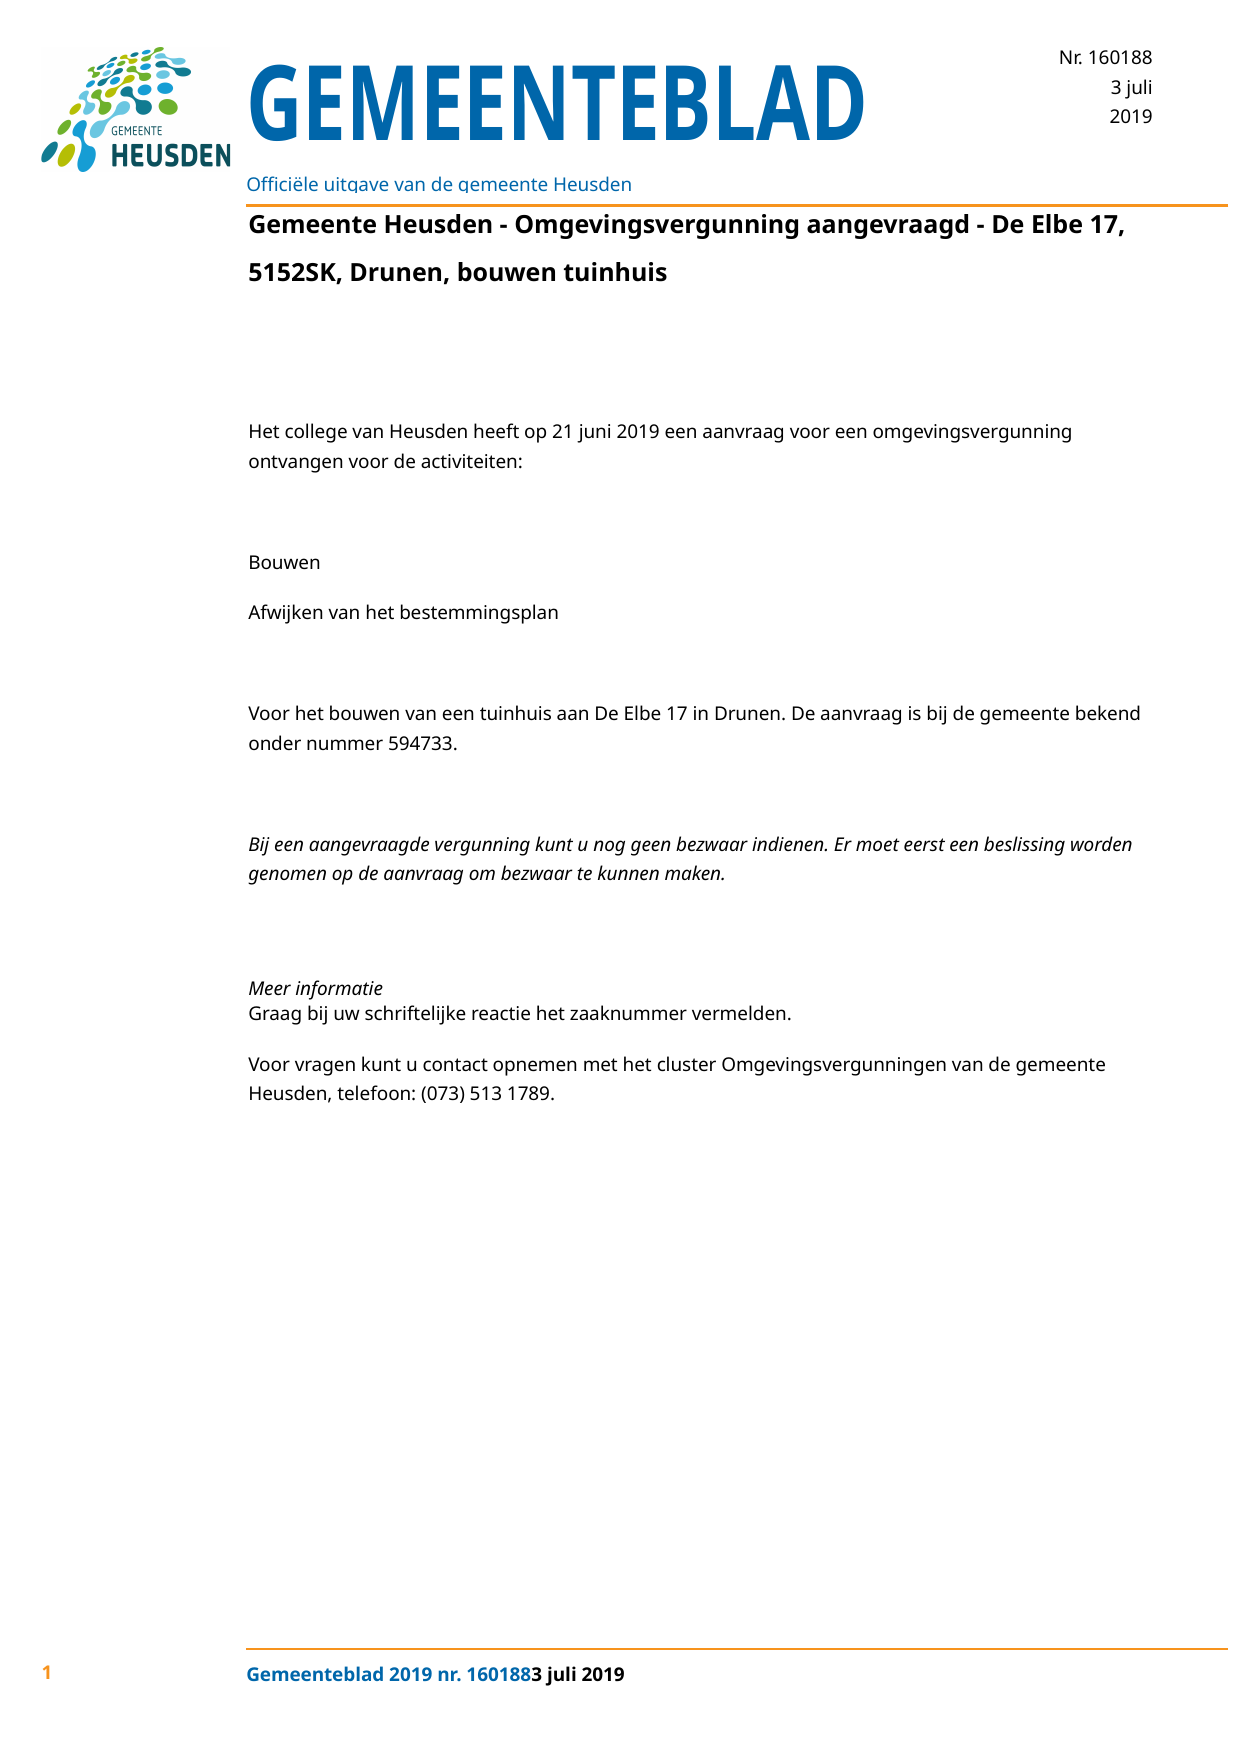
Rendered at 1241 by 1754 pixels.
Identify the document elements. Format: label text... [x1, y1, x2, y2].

text Bouwen [248, 549, 1152, 575]
picture [41, 47, 231, 172]
text Bij een aangevraagde vergunning kunt u nog geen bezwaar indienen. Er moet eerst een beslissing worden genomen op de aanvraag om bezwaar te kunnen maken. [248, 831, 1152, 886]
text Gemeente Heusden - Omgevingsvergunning aangevraagd - De Elbe 17, 5152SK, Drunen, bouwen tuinhuis [248, 207, 1152, 288]
text Graag bij uw schriftelijke reactie het zaaknummer vermelden. [248, 1001, 1152, 1026]
text Voor vragen kunt u contact opnemen met het cluster Omgevingsvergunningen van de gemeente Heusden, telefoon: (073) 513 1789. [248, 1051, 1152, 1106]
text Voor het bouwen van een tuinhuis aan De Elbe 17 in Drunen. De aanvraag is bij de gemeente bekend onder nummer 594733. [248, 700, 1152, 756]
text Meer informatie [248, 975, 1152, 1001]
text Afwijken van het bestemmingsplan [248, 599, 1152, 625]
text Het college van Heusden heeft op 21 juni 2019 een aanvraag voor een omgevingsvergunning ontvangen voor de activiteiten: [248, 419, 1152, 474]
